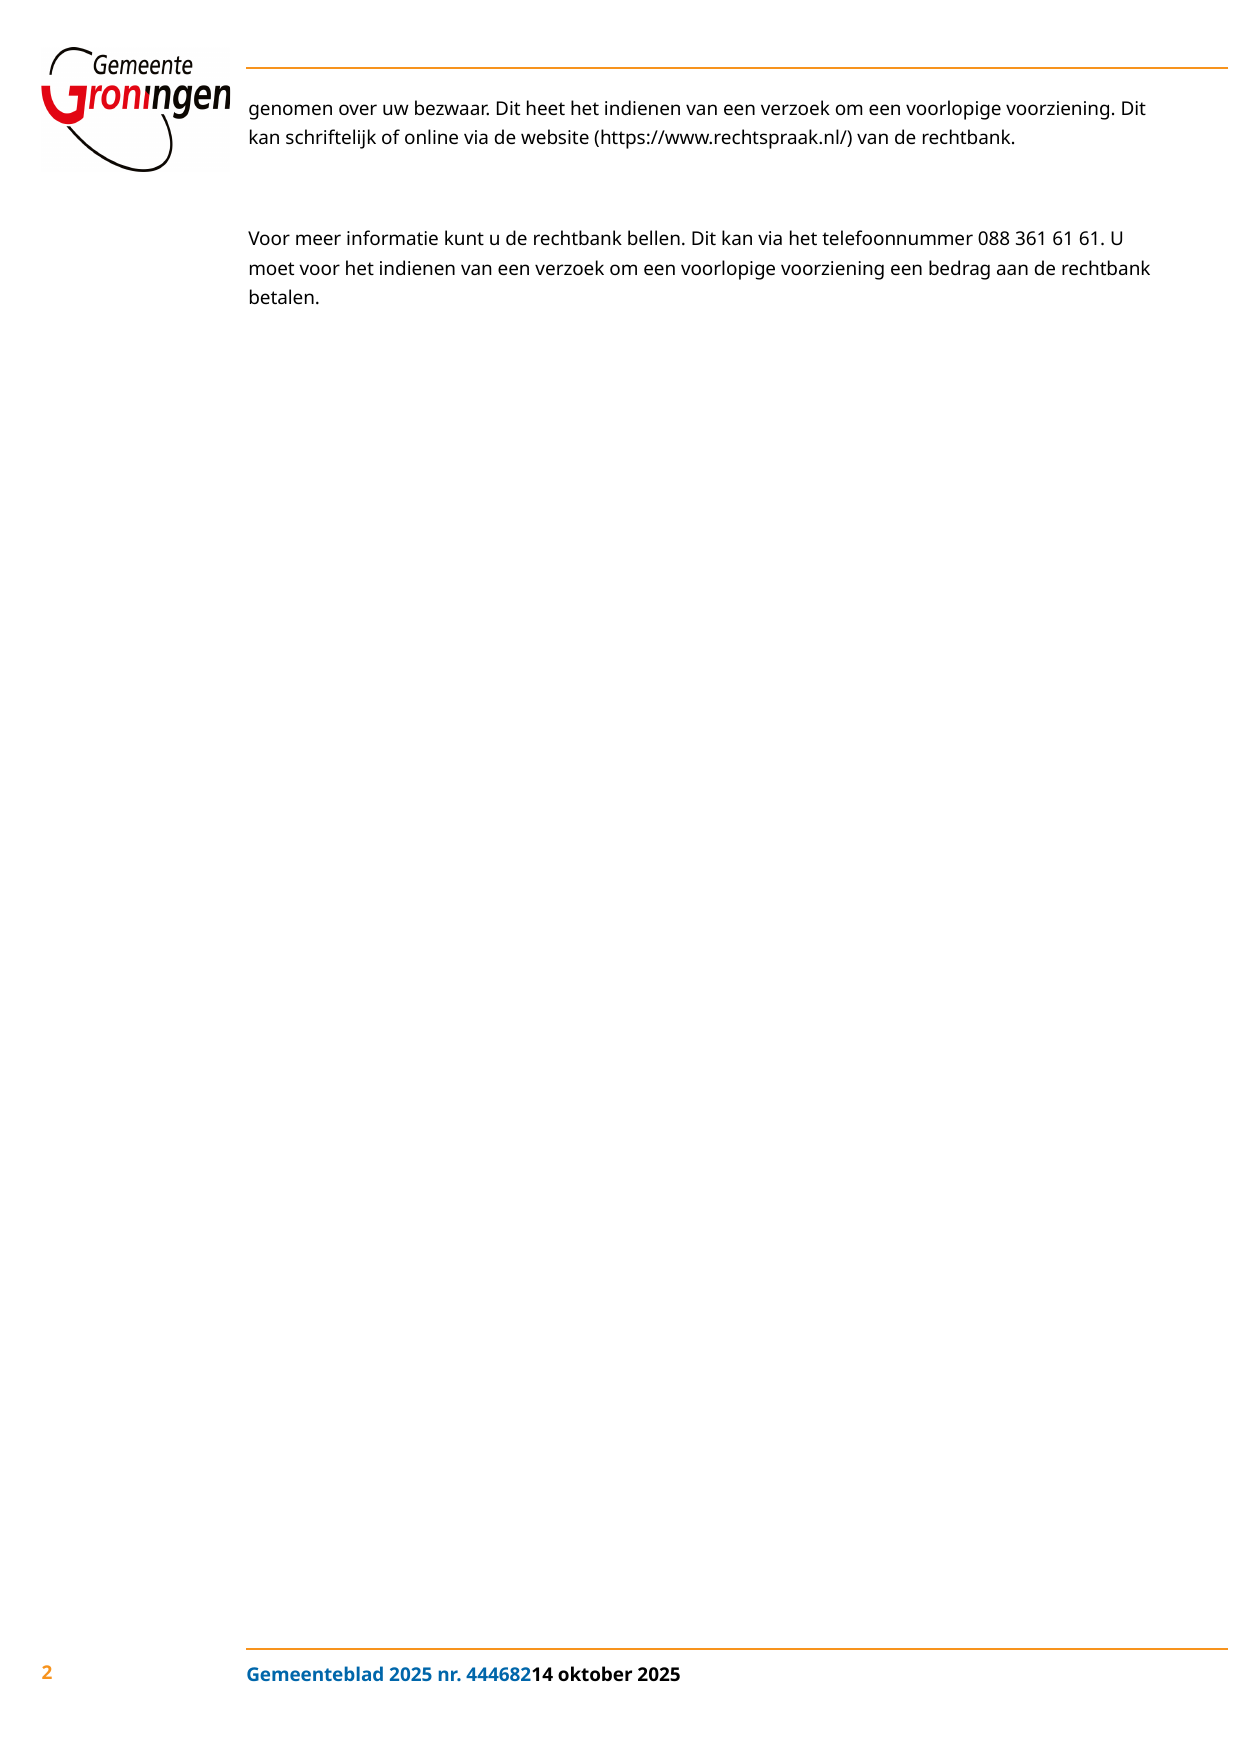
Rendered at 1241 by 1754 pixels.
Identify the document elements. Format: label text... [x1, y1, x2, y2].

text genomen over uw bezwaar. Dit heet het indienen van een verzoek om een voorlopige voorziening. Dit kan schriftelijk of online via de website (https://www.rechtspraak.nl/) van de rechtbank. [248, 95, 1152, 150]
text Voor meer informatie kunt u de rechtbank bellen. Dit kan via het telefoonnummer 088 361 61 61. U moet voor het indienen van een verzoek om een voorlopige voorziening een bedrag aan de rechtbank betalen. [248, 225, 1152, 310]
picture [41, 47, 231, 172]
